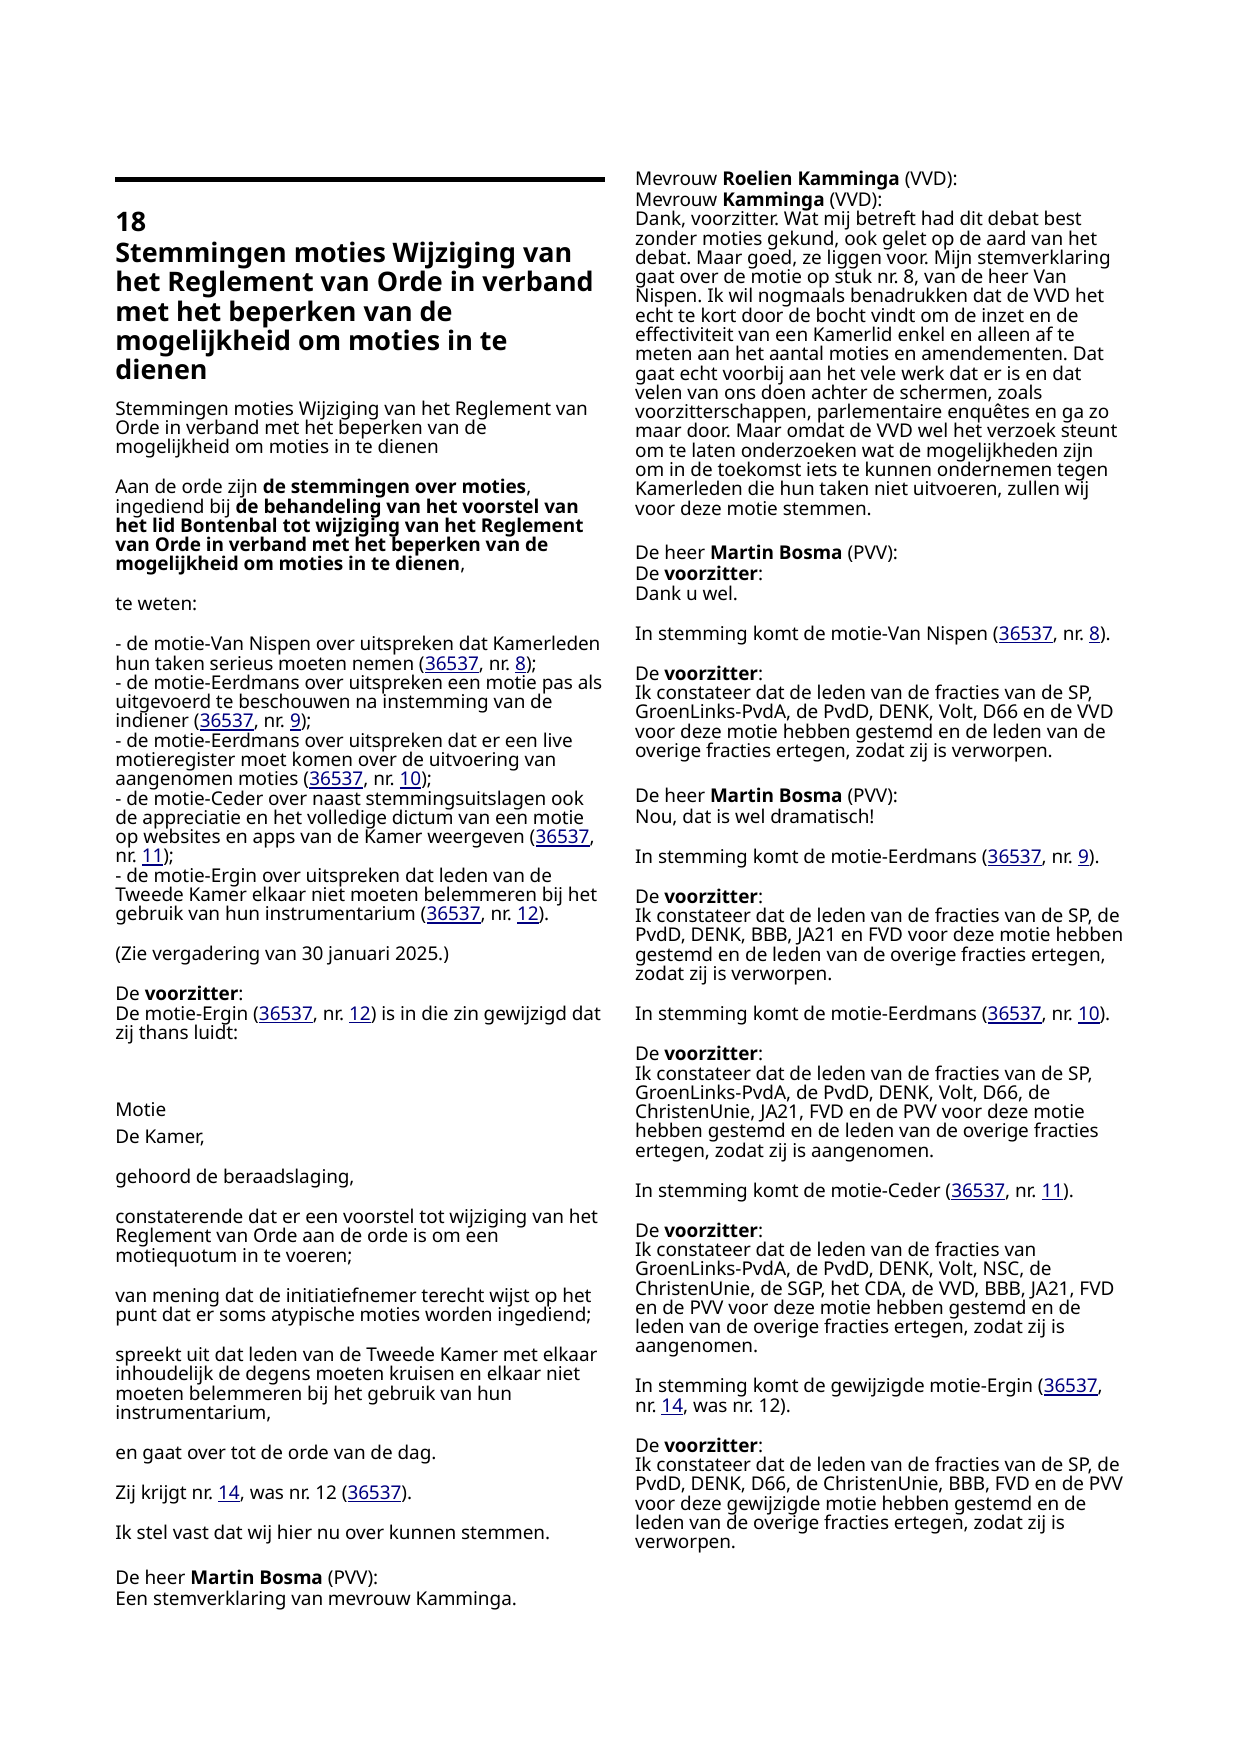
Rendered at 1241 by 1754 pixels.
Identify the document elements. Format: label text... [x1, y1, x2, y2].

text Nou, dat is wel dramatisch! [635, 808, 1125, 827]
text In stemming komt de motie-Van Nispen (36537, nr. 8). [635, 625, 1125, 644]
text (Zie vergadering van 30 januari 2025.) [115, 945, 605, 964]
text In stemming komt de motie-Eerdmans (36537, nr. 9). [635, 848, 1125, 867]
text constaterende dat er een voorstel tot wijziging van het Reglement van Orde aan de orde is om een motiequotum in te voeren; [115, 1208, 605, 1266]
text - de motie-Ceder over naast stemmingsuitslagen ook de appreciatie en het volledige dictum van een motie op websites en apps van de Kamer weergeven (36537, nr. 11); [115, 789, 605, 867]
text Ik constateer dat de leden van de fracties van de SP, GroenLinks-PvdA, de PvdD, DENK, Volt, D66, de ChristenUnie, JA21, FVD en de PVV voor deze motie hebben gestemd en de leden van de overige fracties ertegen, zodat zij is aangenomen. [635, 1064, 1125, 1161]
text De motie-Ergin (36537, nr. 12) is in die zin gewijzigd dat zij thans luidt: [115, 1004, 605, 1043]
text te weten: [115, 595, 605, 615]
text De voorzitter: [635, 1437, 1125, 1456]
text Mevrouw Kamminga (VVD): [635, 191, 1125, 210]
text In stemming komt de gewijzigde motie-Ergin (36537, nr. 14, was nr. 12). [635, 1377, 1125, 1416]
text gehoord de beraadslaging, [115, 1168, 605, 1187]
text De heer Martin Bosma (PVV): [115, 1564, 605, 1590]
text - de motie-Van Nispen over uitspreken dat Kamerleden hun taken serieus moeten nemen (36537, nr. 8); [115, 635, 605, 674]
text van mening dat de initiatiefnemer terecht wijst op het punt dat er soms atypische moties worden ingediend; [115, 1287, 605, 1325]
text Een stemverklaring van mevrouw Kamminga. [115, 1590, 605, 1609]
text 18 [115, 203, 605, 239]
text - de motie-Eerdmans over uitspreken dat er een live motieregister moet komen over de uitvoering van aangenomen moties (36537, nr. 10); [115, 732, 605, 789]
text De voorzitter: [635, 665, 1125, 684]
text Mevrouw Roelien Kamminga (VVD): [635, 165, 1125, 191]
text Ik constateer dat de leden van de fracties van de SP, de PvdD, DENK, BBB, JA21 en FVD voor deze motie hebben gestemd en de leden van de overige fracties ertegen, zodat zij is verworpen. [635, 907, 1125, 984]
text Dank, voorzitter. Wat mij betreft had dit debat best zonder moties gekund, ook gelet op de aard van het debat. Maar goed, ze liggen voor. Mijn stemverklaring gaat over de motie op stuk nr. 8, van de heer Van Nispen. Ik wil nogmaals benadrukken dat de VVD het echt te kort door de bocht vindt om de inzet en de effectiviteit van een Kamerlid enkel en alleen af te meten aan het aantal moties en amendementen. Dat gaat echt voorbij aan het vele werk dat er is en dat velen van ons doen achter de schermen, zoals voorzitterschappen, parlementaire enquêtes en ga zo maar door. Maar omdat de VVD wel het verzoek steunt om te laten onderzoeken wat de mogelijkheden zijn om in de toekomst iets te kunnen ondernemen tegen Kamerleden die hun taken niet uitvoeren, zullen wij voor deze motie stemmen. [635, 210, 1125, 519]
text Stemmingen moties Wijziging van het Reglement van Orde in verband met het beperken van de mogelijkheid om moties in te dienen [115, 400, 605, 458]
text De voorzitter: [635, 565, 1125, 584]
text en gaat over tot de orde van de dag. [115, 1444, 605, 1463]
text Zij krijgt nr. 14, was nr. 12 (36537). [115, 1484, 605, 1503]
text De voorzitter: [115, 985, 605, 1004]
text Ik constateer dat de leden van de fracties van de SP, de PvdD, DENK, D66, de ChristenUnie, BBB, FVD en de PVV voor deze gewijzigde motie hebben gestemd en de leden van de overige fracties ertegen, zodat zij is verworpen. [635, 1456, 1125, 1552]
text Ik stel vast dat wij hier nu over kunnen stemmen. [115, 1524, 605, 1543]
text - de motie-Ergin over uitspreken dat leden van de Tweede Kamer elkaar niet moeten belemmeren bij het gebruik van hun instrumentarium (36537, nr. 12). [115, 867, 605, 924]
text De voorzitter: [635, 1045, 1125, 1064]
text De heer Martin Bosma (PVV): [635, 539, 1125, 565]
text Dank u wel. [635, 584, 1125, 604]
text Stemmingen moties Wijziging van het Reglement van Orde in verband met het beperken van de mogelijkheid om moties in te dienen [115, 239, 605, 400]
text De Kamer, [115, 1128, 605, 1147]
text De voorzitter: [635, 1222, 1125, 1241]
text De heer Martin Bosma (PVV): [635, 782, 1125, 808]
text In stemming komt de motie-Eerdmans (36537, nr. 10). [635, 1005, 1125, 1024]
text - de motie-Eerdmans over uitspreken een motie pas als uitgevoerd te beschouwen na instemming van de indiener (36537, nr. 9); [115, 674, 605, 732]
text De voorzitter: [635, 888, 1125, 907]
text Aan de orde zijn de stemmingen over moties, ingediend bij de behandeling van het voorstel van het lid Bontenbal tot wijziging van het Reglement van Orde in verband met het beperken van de mogelijkheid om moties in te dienen, [115, 478, 605, 575]
text spreekt uit dat leden van de Tweede Kamer met elkaar inhoudelijk de degens moeten kruisen en elkaar niet moeten belemmeren bij het gebruik van hun instrumentarium, [115, 1346, 605, 1423]
text Motie [115, 1097, 605, 1122]
text In stemming komt de motie-Ceder (36537, nr. 11). [635, 1182, 1125, 1201]
text Ik constateer dat de leden van de fracties van de SP, GroenLinks-PvdA, de PvdD, DENK, Volt, D66 en de VVD voor deze motie hebben gestemd en de leden van de overige fracties ertegen, zodat zij is verworpen. [635, 684, 1125, 761]
text Ik constateer dat de leden van de fracties van GroenLinks-PvdA, de PvdD, DENK, Volt, NSC, de ChristenUnie, de SGP, het CDA, de VVD, BBB, JA21, FVD en de PVV voor deze motie hebben gestemd en de leden van de overige fracties ertegen, zodat zij is aangenomen. [635, 1241, 1125, 1357]
